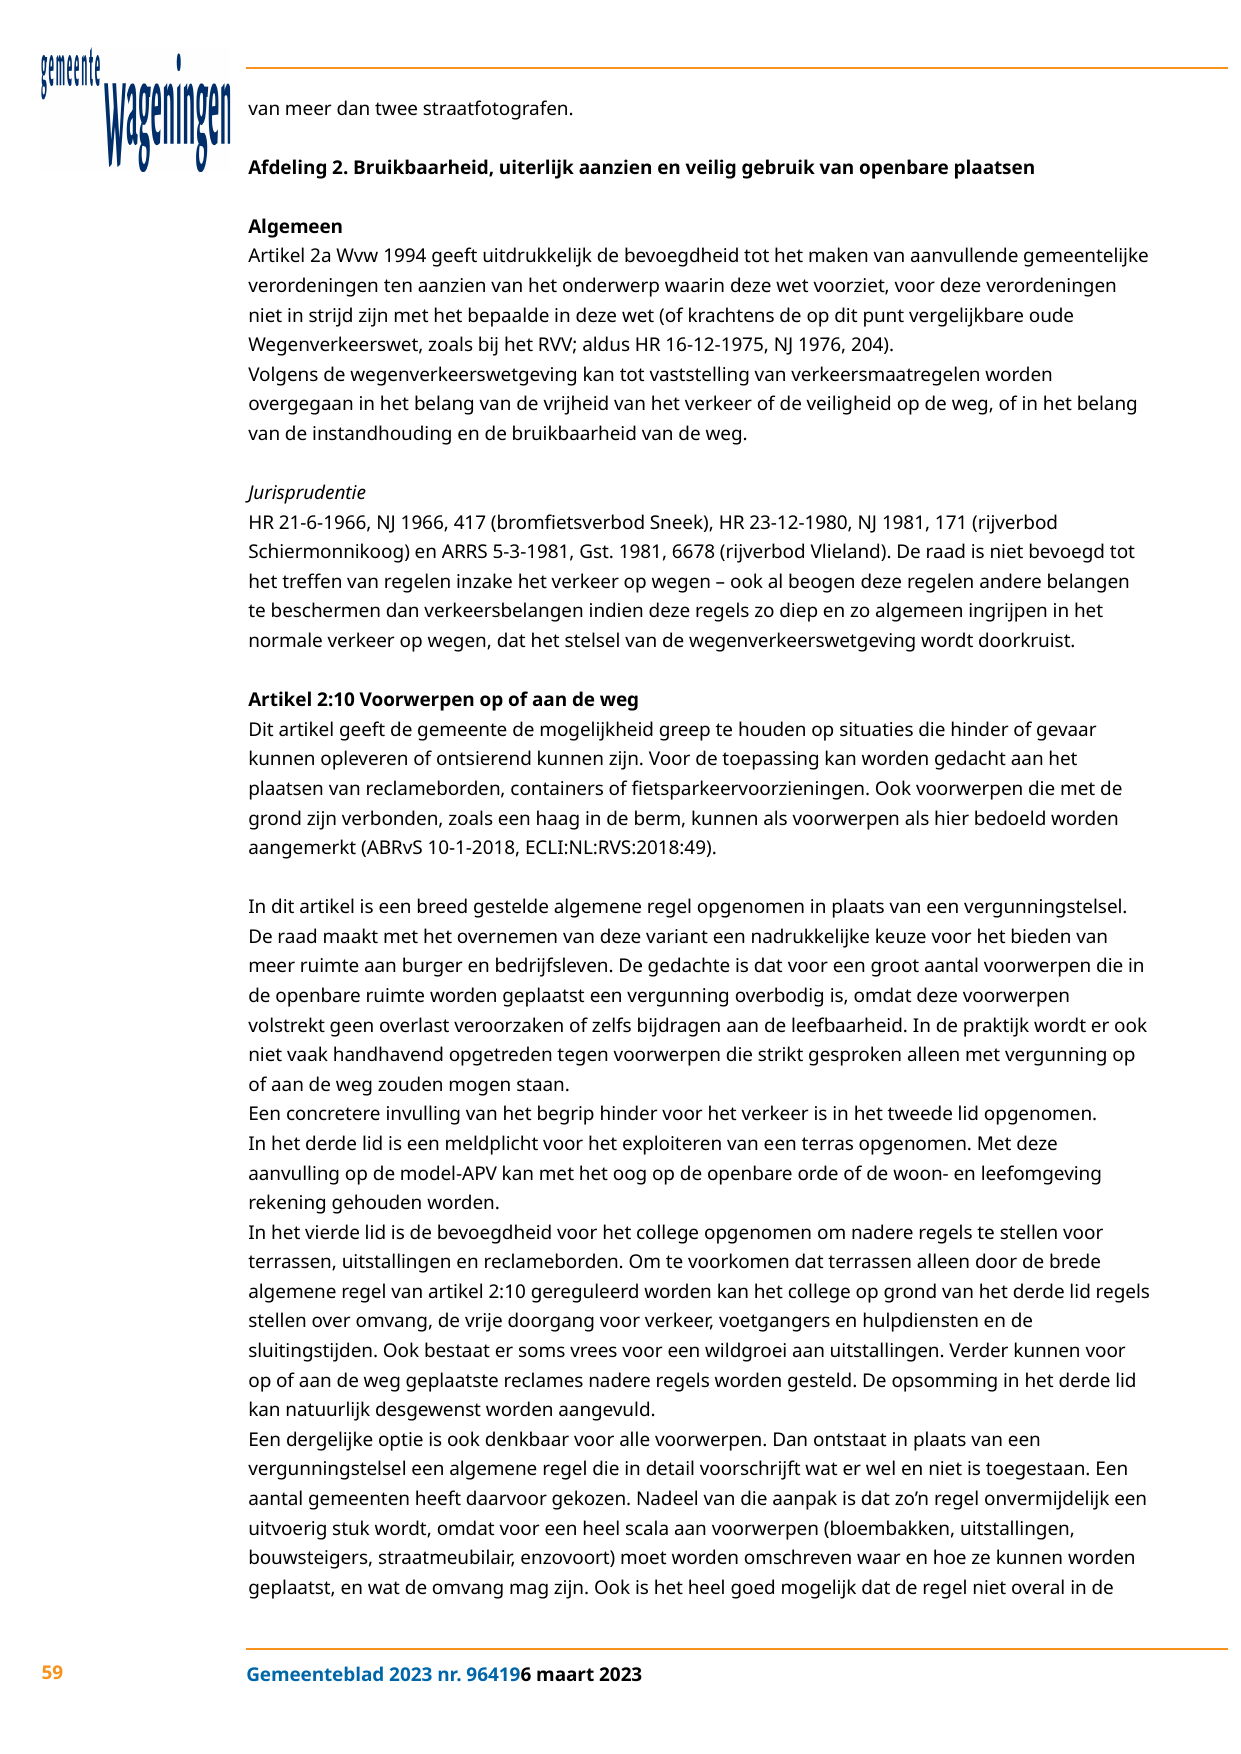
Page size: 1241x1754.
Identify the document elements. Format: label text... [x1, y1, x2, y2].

text Een concretere invulling van het begrip hinder voor het verkeer is in het tweede lid opgenomen. [248, 1101, 1152, 1126]
text In dit artikel is een breed gestelde algemene regel opgenomen in plaats van een vergunningstelsel. De raad maakt met het overnemen van deze variant een nadrukkelijke keuze voor het bieden van meer ruimte aan burger en bedrijfsleven. De gedachte is dat voor een groot aantal voorwerpen die in de openbare ruimte worden geplaatst een vergunning overbodig is, omdat deze voorwerpen volstrekt geen overlast veroorzaken of zelfs bijdragen aan de leefbaarheid. In de praktijk wordt er ook niet vaak handhavend opgetreden tegen voorwerpen die strikt gesproken alleen met vergunning op of aan de weg zouden mogen staan. [248, 893, 1152, 1097]
text Afdeling 2. Bruikbaarheid, uiterlijk aanzien en veilig gebruik van openbare plaatsen [248, 154, 1152, 180]
text Algemeen [248, 213, 1152, 239]
text Artikel 2:10 Voorwerpen op of aan de weg [248, 686, 1152, 712]
text Dit artikel geeft de gemeente de mogelijkheid greep te houden op situaties die hinder of gevaar kunnen opleveren of ontsierend kunnen zijn. Voor de toepassing kan worden gedacht aan het plaatsen van reclameborden, containers of fietsparkeervoorzieningen. Ook voorwerpen die met de grond zijn verbonden, zoals een haag in de berm, kunnen als voorwerpen als hier bedoeld worden aangemerkt (ABRvS 10-1-2018, ECLI:NL:RVS:2018:49). [248, 716, 1152, 860]
text van meer dan twee straatfotografen. [248, 95, 1152, 121]
text Artikel 2a Wvw 1994 geeft uitdrukkelijk de bevoegdheid tot het maken van aanvullende gemeentelijke verordeningen ten aanzien van het onderwerp waarin deze wet voorziet, voor deze verordeningen niet in strijd zijn met het bepaalde in deze wet (of krachtens de op dit punt vergelijkbare oude Wegenverkeerswet, zoals bij het RVV; aldus HR 16-12-1975, NJ 1976, 204). [248, 243, 1152, 357]
text Jurisprudentie [248, 479, 1152, 505]
text In het vierde lid is de bevoegdheid voor het college opgenomen om nadere regels te stellen voor terrassen, uitstallingen en reclameborden. Om te voorkomen dat terrassen alleen door de brede algemene regel van artikel 2:10 gereguleerd worden kan het college op grond van het derde lid regels stellen over omvang, de vrije doorgang voor verkeer, voetgangers en hulpdiensten en de sluitingstijden. Ook bestaat er soms vrees voor een wildgroei aan uitstallingen. Verder kunnen voor op of aan de weg geplaatste reclames nadere regels worden gesteld. De opsomming in het derde lid kan natuurlijk desgewenst worden aangevuld. [248, 1219, 1152, 1422]
text Een dergelijke optie is ook denkbaar voor alle voorwerpen. Dan ontstaat in plaats van een vergunningstelsel een algemene regel die in detail voorschrijft wat er wel en niet is toegestaan. Een aantal gemeenten heeft daarvoor gekozen. Nadeel van die aanpak is dat zo’n regel onvermijdelijk een uitvoerig stuk wordt, omdat voor een heel scala aan voorwerpen (bloembakken, uitstallingen, bouwsteigers, straatmeubilair, enzovoort) moet worden omschreven waar en hoe ze kunnen worden geplaatst, en wat de omvang mag zijn. Ook is het heel goed mogelijk dat de regel niet overal in de [248, 1426, 1152, 1600]
text HR 21-6-1966, NJ 1966, 417 (bromfietsverbod Sneek), HR 23-12-1980, NJ 1981, 171 (rijverbod Schiermonnikoog) en ARRS 5-3-1981, Gst. 1981, 6678 (rijverbod Vlieland). De raad is niet bevoegd tot het treffen van regelen inzake het verkeer op wegen – ook al beogen deze regelen andere belangen te beschermen dan verkeersbelangen indien deze regels zo diep en zo algemeen ingrijpen in het normale verkeer op wegen, dat het stelsel van de wegenverkeerswetgeving wordt doorkruist. [248, 509, 1152, 653]
text Volgens de wegenverkeerswetgeving kan tot vaststelling van verkeersmaatregelen worden overgegaan in het belang van de vrijheid van het verkeer of de veiligheid op de weg, of in het belang van de instandhouding en de bruikbaarheid van de weg. [248, 361, 1152, 446]
text In het derde lid is een meldplicht voor het exploiteren van een terras opgenomen. Met deze aanvulling op de model-APV kan met het oog op de openbare orde of de woon- en leefomgeving rekening gehouden worden. [248, 1130, 1152, 1215]
picture [41, 47, 231, 172]
